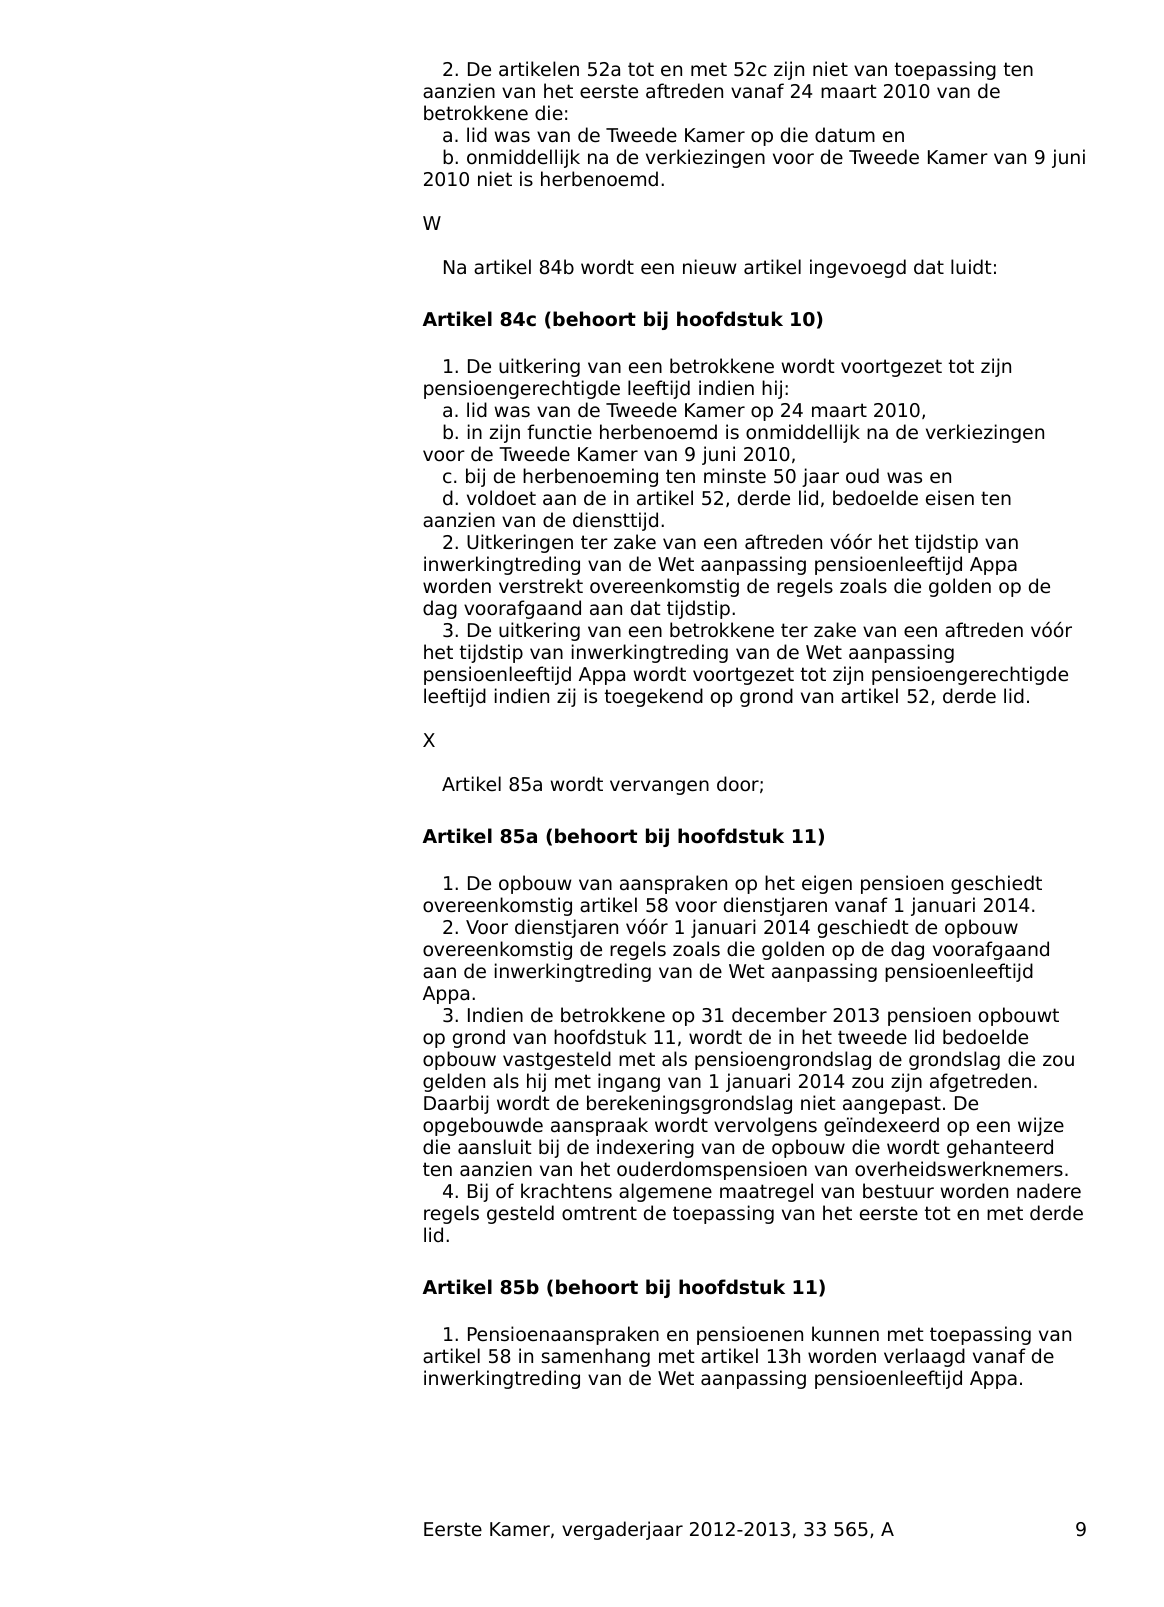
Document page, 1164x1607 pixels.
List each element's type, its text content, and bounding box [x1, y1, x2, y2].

text 3. De uitkering van een betrokkene ter zake van een aftreden vóór het tijdstip van inwerkingtreding van de Wet aanpassing pensioenleeftijd Appa wordt voortgezet tot zijn pensioengerechtigde leeftijd indien zij is toegekend op grond van artikel 52, derde lid. [422, 620, 1087, 708]
text b. in zijn functie herbenoemd is onmiddellijk na de verkiezingen voor de Tweede Kamer van 9 juni 2010, [422, 422, 1087, 466]
text b. onmiddellijk na de verkiezingen voor de Tweede Kamer van 9 juni 2010 niet is herbenoemd. [422, 147, 1087, 191]
text a. lid was van de Tweede Kamer op 24 maart 2010, [422, 400, 1087, 422]
text 2. De artikelen 52a tot en met 52c zijn niet van toepassing ten aanzien van het eerste aftreden vanaf 24 maart 2010 van de betrokkene die: [422, 59, 1087, 125]
subtitle Artikel 84c (behoort bij hoofdstuk 10) [422, 309, 1087, 331]
text 1. Pensioenaanspraken en pensioenen kunnen met toepassing van artikel 58 in samenhang met artikel 13h worden verlaagd vanaf de inwerkingtreding van de Wet aanpassing pensioenleeftijd Appa. [422, 1324, 1087, 1390]
text c. bij de herbenoeming ten minste 50 jaar oud was en [422, 466, 1087, 488]
text 4. Bij of krachtens algemene maatregel van bestuur worden nadere regels gesteld omtrent de toepassing van het eerste tot en met derde lid. [422, 1181, 1087, 1247]
subtitle Artikel 85b (behoort bij hoofdstuk 11) [422, 1277, 1087, 1299]
text 2. Voor dienstjaren vóór 1 januari 2014 geschiedt de opbouw overeenkomstig de regels zoals die golden op de dag voorafgaand aan de inwerkingtreding van de Wet aanpassing pensioenleeftijd Appa. [422, 917, 1087, 1005]
text Artikel 85a wordt vervangen door; [422, 774, 1087, 796]
text d. voldoet aan de in artikel 52, derde lid, bedoelde eisen ten aanzien van de diensttijd. [422, 488, 1087, 532]
text 1. De uitkering van een betrokkene wordt voortgezet tot zijn pensioengerechtigde leeftijd indien hij: [422, 356, 1087, 400]
text W [422, 213, 1087, 235]
subtitle Artikel 85a (behoort bij hoofdstuk 11) [422, 826, 1087, 848]
text 2. Uitkeringen ter zake van een aftreden vóór het tijdstip van inwerkingtreding van de Wet aanpassing pensioenleeftijd Appa worden verstrekt overeenkomstig de regels zoals die golden op de dag voorafgaand aan dat tijdstip. [422, 532, 1087, 620]
text X [422, 730, 1087, 752]
text Na artikel 84b wordt een nieuw artikel ingevoegd dat luidt: [422, 257, 1087, 279]
text 3. Indien de betrokkene op 31 december 2013 pensioen opbouwt op grond van hoofdstuk 11, wordt de in het tweede lid bedoelde opbouw vastgesteld met als pensioengrondslag de grondslag die zou gelden als hij met ingang van 1 januari 2014 zou zijn afgetreden. Daarbij wordt de berekeningsgrondslag niet aangepast. De opgebouwde aanspraak wordt vervolgens geïndexeerd op een wijze die aansluit bij de indexering van de opbouw die wordt gehanteerd ten aanzien van het ouderdomspensioen van overheidswerknemers. [422, 1005, 1087, 1181]
text 1. De opbouw van aanspraken op het eigen pensioen geschiedt overeenkomstig artikel 58 voor dienstjaren vanaf 1 januari 2014. [422, 873, 1087, 917]
text a. lid was van de Tweede Kamer op die datum en [422, 125, 1087, 147]
